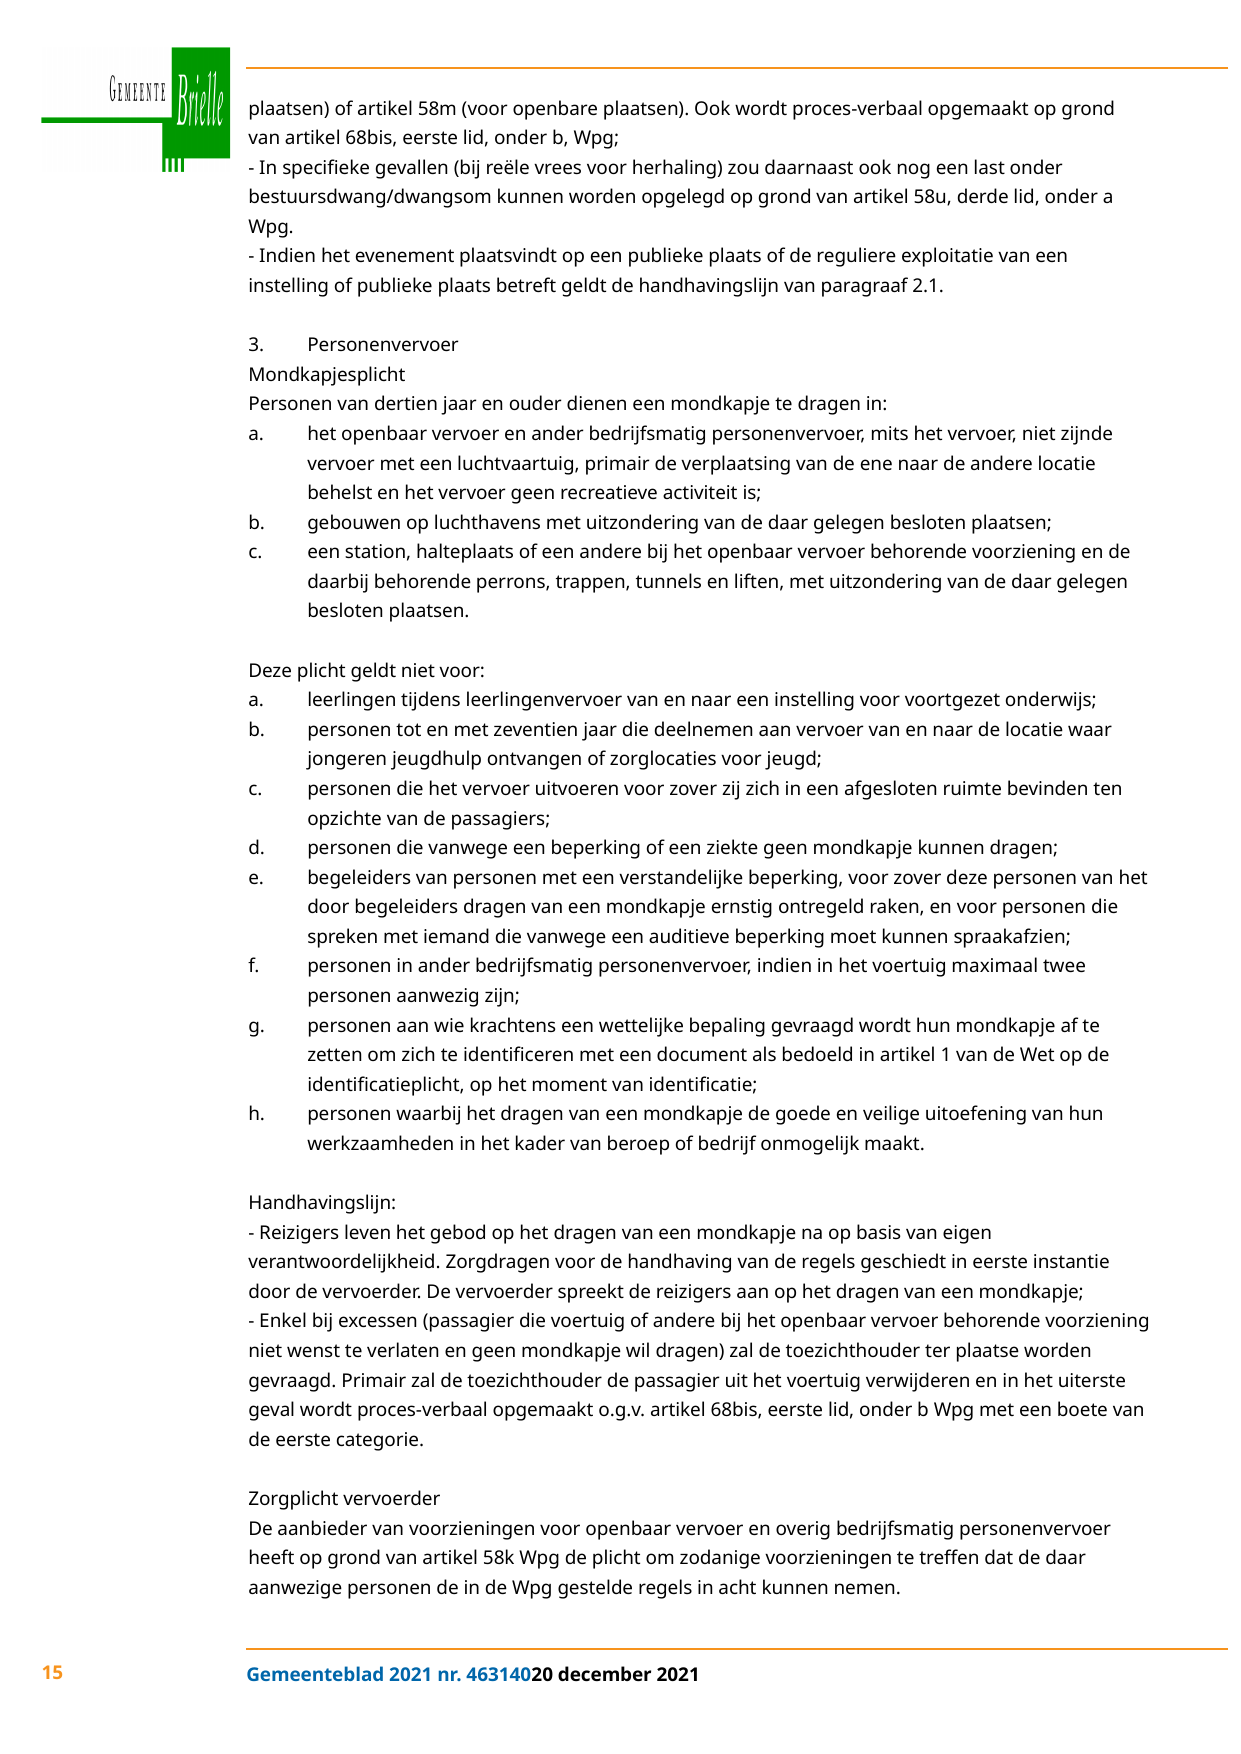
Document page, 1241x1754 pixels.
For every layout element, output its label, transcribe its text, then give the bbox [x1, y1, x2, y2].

list personen die het vervoer uitvoeren voor zover zij zich in een afgesloten ruimte bevinden ten opzichte van de passagiers; [248, 775, 1152, 831]
text - Indien het evenement plaatsvindt op een publieke plaats of de reguliere exploitatie van een instelling of publieke plaats betreft geldt de handhavingslijn van paragraaf 2.1. [248, 243, 1152, 298]
list een station, halteplaats of een andere bij het openbaar vervoer behorende voorziening en de daarbij behorende perrons, trappen, tunnels en liften, met uitzondering van de daar gelegen besloten plaatsen. [248, 538, 1152, 623]
picture [41, 47, 231, 172]
text Zorgplicht vervoerder [248, 1485, 1152, 1511]
text - Reizigers leven het gebod op het dragen van een mondkapje na op basis van eigen verantwoordelijkheid. Zorgdragen voor de handhaving van de regels geschiedt in eerste instantie door de vervoerder. De vervoerder spreekt de reizigers aan op het dragen van een mondkapje; [248, 1219, 1152, 1304]
text Deze plicht geldt niet voor: [248, 657, 1152, 683]
list gebouwen op luchthavens met uitzondering van de daar gelegen besloten plaatsen; [248, 509, 1152, 535]
text - Enkel bij excessen (passagier die voertuig of andere bij het openbaar vervoer behorende voorziening niet wenst te verlaten en geen mondkapje wil dragen) zal de toezichthouder ter plaatse worden gevraagd. Primair zal de toezichthouder de passagier uit het voertuig verwijderen en in het uiterste geval wordt proces-verbaal opgemaakt o.g.v. artikel 68bis, eerste lid, onder b Wpg met een boete van de eerste categorie. [248, 1308, 1152, 1452]
list het openbaar vervoer en ander bedrijfsmatig personenvervoer, mits het vervoer, niet zijnde vervoer met een luchtvaartuig, primair de verplaatsing van de ene naar de andere locatie behelst en het vervoer geen recreatieve activiteit is; [248, 420, 1152, 505]
text plaatsen) of artikel 58m (voor openbare plaatsen). Ook wordt proces-verbaal opgemaakt op grond van artikel 68bis, eerste lid, onder b, Wpg; [248, 95, 1152, 150]
list personen tot en met zeventien jaar die deelnemen aan vervoer van en naar de locatie waar jongeren jeugdhulp ontvangen of zorglocaties voor jeugd; [248, 716, 1152, 771]
list personen die vanwege een beperking of een ziekte geen mondkapje kunnen dragen; [248, 834, 1152, 860]
text De aanbieder van voorzieningen voor openbaar vervoer en overig bedrijfsmatig personenvervoer heeft op grond van artikel 58k Wpg de plicht om zodanige voorzieningen te treffen dat de daar aanwezige personen de in de Wpg gestelde regels in acht kunnen nemen. [248, 1515, 1152, 1600]
list Personenvervoer [248, 331, 1152, 357]
list personen aan wie krachtens een wettelijke bepaling gevraagd wordt hun mondkapje af te zetten om zich te identificeren met een document als bedoeld in artikel 1 van de Wet op de identificatieplicht, op het moment van identificatie; [248, 1012, 1152, 1097]
list begeleiders van personen met een verstandelijke beperking, voor zover deze personen van het door begeleiders dragen van een mondkapje ernstig ontregeld raken, en voor personen die spreken met iemand die vanwege een auditieve beperking moet kunnen spraakafzien; [248, 864, 1152, 949]
list personen in ander bedrijfsmatig personenvervoer, indien in het voertuig maximaal twee personen aanwezig zijn; [248, 953, 1152, 1008]
list leerlingen tijdens leerlingenvervoer van en naar een instelling voor voortgezet onderwijs; [248, 686, 1152, 712]
list personen waarbij het dragen van een mondkapje de goede en veilige uitoefening van hun werkzaamheden in het kader van beroep of bedrijf onmogelijk maakt. [248, 1101, 1152, 1156]
text Personen van dertien jaar en ouder dienen een mondkapje te dragen in: [248, 391, 1152, 416]
text - In specifieke gevallen (bij reële vrees voor herhaling) zou daarnaast ook nog een last onder bestuursdwang/dwangsom kunnen worden opgelegd op grond van artikel 58u, derde lid, onder a Wpg. [248, 154, 1152, 239]
text Mondkapjesplicht [248, 361, 1152, 387]
text Handhavingslijn: [248, 1189, 1152, 1215]
